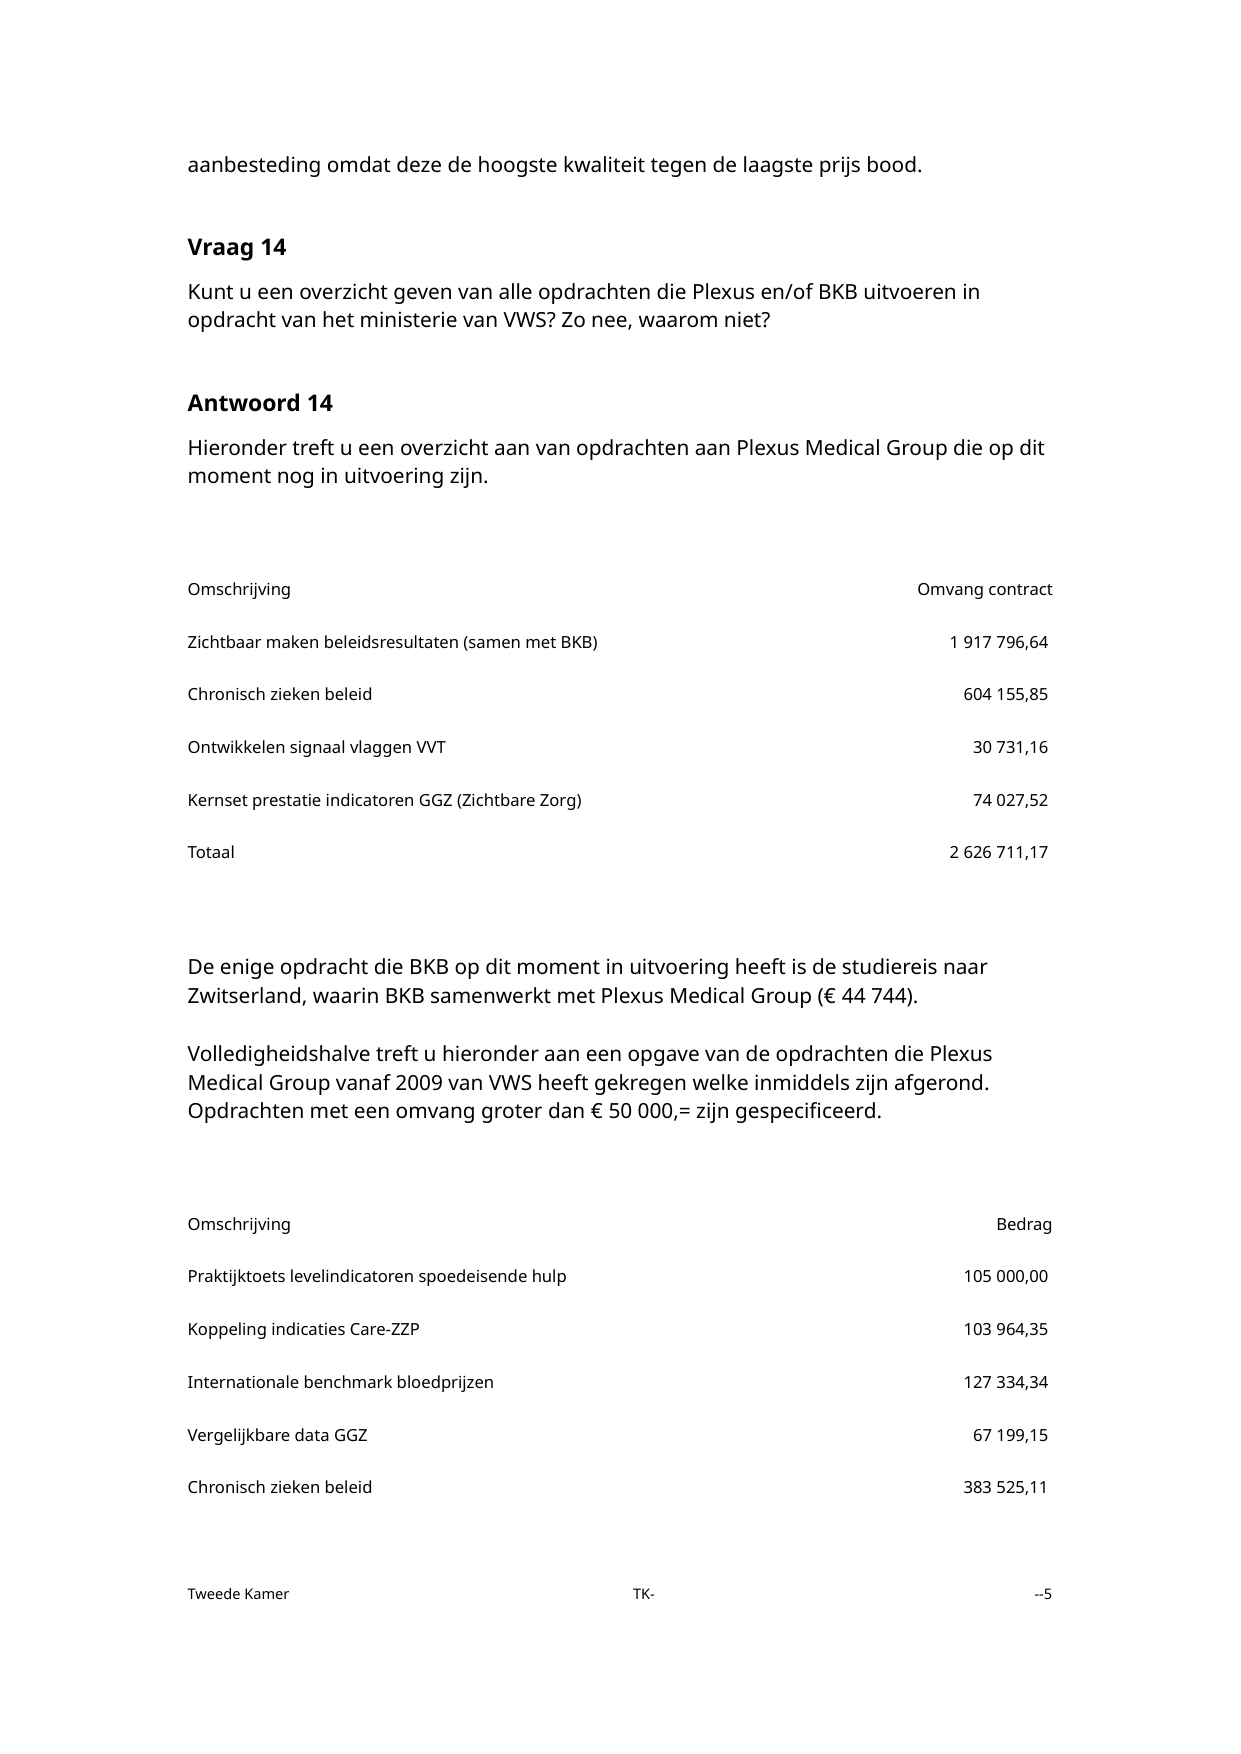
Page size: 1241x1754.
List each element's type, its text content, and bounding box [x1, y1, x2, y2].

table_cell Internationale benchmark bloedprijzen [188, 1371, 879, 1423]
table_cell 383 525,11 [880, 1476, 1053, 1529]
text De enige opdracht die BKB op dit moment in uitvoering heeft is de studiereis naar Zwitserland, waarin BKB samenwerkt met Plexus Medical Group (€ 44 744). [187, 952, 1053, 1009]
table_cell 74 027,52 [880, 789, 1053, 841]
table_cell Koppeling indicaties Care-ZZP [188, 1318, 879, 1371]
text aanbesteding omdat deze de hoogste kwaliteit tegen de laagste prijs bood. [187, 150, 1053, 178]
subtitle Vraag 14 [187, 231, 1053, 262]
table_cell Totaal [188, 841, 879, 894]
text Hieronder treft u een overzicht aan van opdrachten aan Plexus Medical Group die op dit moment nog in uitvoering zijn. [187, 433, 1053, 490]
table_header Omschrijving [188, 1213, 879, 1265]
table_cell Ontwikkelen signaal vlaggen VVT [188, 736, 879, 788]
table_cell 1 917 796,64 [880, 630, 1053, 683]
table_cell 30 731,16 [880, 736, 1053, 788]
table_cell Praktijktoets levelindicatoren spoedeisende hulp [188, 1265, 879, 1318]
text Volledigheidshalve treft u hieronder aan een opgave van de opdrachten die Plexus Medical Group vanaf 2009 van VWS heeft gekregen welke inmiddels zijn afgerond. Opdrachten met een omvang groter dan € 50 000,= zijn gespecificeerd. [187, 1039, 1053, 1124]
table_header Omvang contract [880, 578, 1053, 630]
text Kunt u een overzicht geven van alle opdrachten die Plexus en/of BKB uitvoeren in opdracht van het ministerie van VWS? Zo nee, waarom niet? [187, 277, 1053, 334]
table_cell 67 199,15 [880, 1423, 1053, 1476]
table_cell 105 000,00 [880, 1265, 1053, 1318]
table_cell Kernset prestatie indicatoren GGZ (Zichtbare Zorg) [188, 789, 879, 841]
table_cell 127 334,34 [880, 1371, 1053, 1423]
table_cell 2 626 711,17 [880, 841, 1053, 894]
table_cell Vergelijkbare data GGZ [188, 1423, 879, 1476]
table_header Omschrijving [188, 578, 879, 630]
table_cell Zichtbaar maken beleidsresultaten (samen met BKB) [188, 630, 879, 683]
table_header Bedrag [880, 1213, 1053, 1265]
table_cell Chronisch zieken beleid [188, 683, 879, 736]
table_cell 103 964,35 [880, 1318, 1053, 1371]
table_cell Chronisch zieken beleid [188, 1476, 879, 1529]
table_cell 604 155,85 [880, 683, 1053, 736]
subtitle Antwoord 14 [187, 387, 1053, 418]
